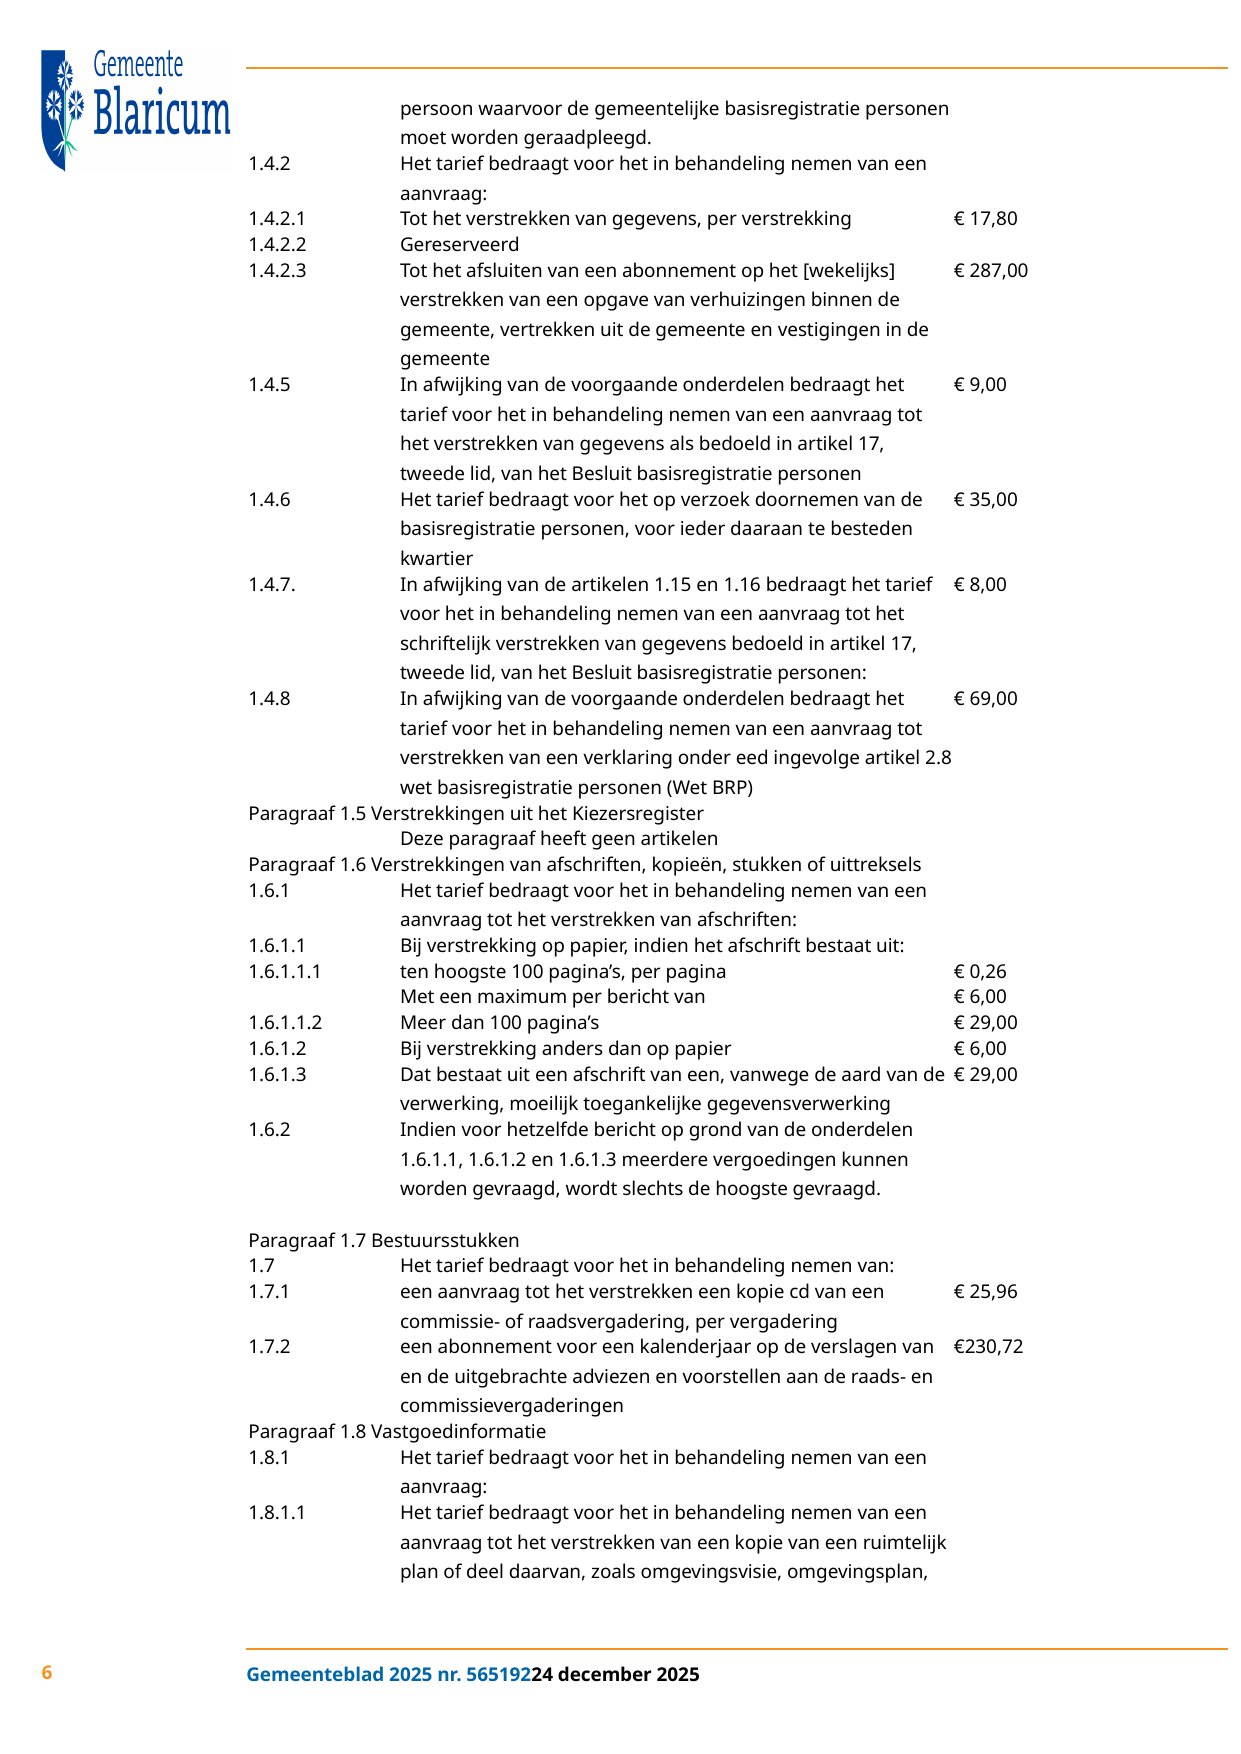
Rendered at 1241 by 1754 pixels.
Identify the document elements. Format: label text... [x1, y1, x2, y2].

table_cell Paragraaf 1.8 Vastgoedinformatie [248, 1419, 954, 1444]
table_cell 1.6.1 [248, 877, 400, 932]
table_cell Deze paragraaf heeft geen artikelen [400, 825, 954, 851]
table_cell 1.4.7. [248, 571, 400, 685]
table_cell 1.6.2 [248, 1116, 400, 1201]
table_cell € 0,26 [954, 958, 1152, 984]
table_cell een abonnement voor een kalenderjaar op de verslagen van en de uitgebrachte adviezen en voorstellen aan de raads- en commissievergaderingen [400, 1334, 954, 1418]
table_cell 1.4.5 [248, 371, 400, 486]
table_cell [954, 1500, 1152, 1584]
table_cell € 9,00 [954, 371, 1152, 486]
table_cell In afwijking van de artikelen 1.15 en 1.16 bedraagt het tarief voor het in behandeling nemen van een aanvraag tot het schriftelijk verstrekken van gegevens bedoeld in artikel 17, tweede lid, van het Besluit basisregistratie personen: [400, 571, 954, 685]
table_cell Met een maximum per bericht van [400, 984, 954, 1009]
table_cell 1.6.1.3 [248, 1061, 400, 1116]
table_cell 1.4.8 [248, 685, 400, 800]
table_cell Het tarief bedraagt voor het in behandeling nemen van een aanvraag tot het verstrekken van afschriften: [400, 877, 954, 932]
table_cell Bij verstrekking anders dan op papier [400, 1035, 954, 1061]
table_cell 1.4.2 [248, 150, 400, 205]
table_cell Paragraaf 1.6 Verstrekkingen van afschriften, kopieën, stukken of uittreksels [248, 851, 954, 877]
table_cell [248, 95, 400, 150]
table_cell 1.4.6 [248, 486, 400, 571]
table_cell [954, 95, 1152, 150]
table_cell Meer dan 100 pagina’s [400, 1009, 954, 1035]
table_cell 1.7.1 [248, 1278, 400, 1333]
table_cell € 287,00 [954, 257, 1152, 371]
table_cell [954, 1116, 1152, 1201]
table_cell €230,72 [954, 1334, 1152, 1418]
table_cell € 25,96 [954, 1278, 1152, 1333]
table_cell [954, 1201, 1152, 1227]
table_cell Het tarief bedraagt voor het in behandeling nemen van een aanvraag tot het verstrekken van een kopie van een ruimtelijk plan of deel daarvan, zoals omgevingsvisie, omgevingsplan, [400, 1500, 954, 1584]
table_cell Bij verstrekking op papier, indien het afschrift bestaat uit: [400, 932, 954, 958]
table_cell [954, 150, 1152, 205]
table_cell [954, 800, 1152, 825]
table_cell € 35,00 [954, 486, 1152, 571]
table_cell 1.8.1.1 [248, 1500, 400, 1584]
table_cell 1.6.1.1.1 [248, 958, 400, 984]
table_cell [954, 231, 1152, 257]
table_cell [954, 851, 1152, 877]
table_cell een aanvraag tot het verstrekken een kopie cd van een commissie- of raadsvergadering, per vergadering [400, 1278, 954, 1333]
table_cell [248, 984, 400, 1009]
table_cell In afwijking van de voorgaande onderdelen bedraagt het tarief voor het in behandeling nemen van een aanvraag tot het verstrekken van gegevens als bedoeld in artikel 17, tweede lid, van het Besluit basisregistratie personen [400, 371, 954, 486]
table_cell € 29,00 [954, 1009, 1152, 1035]
table_cell [954, 877, 1152, 932]
table_cell Het tarief bedraagt voor het in behandeling nemen van: [400, 1253, 954, 1278]
table_cell Indien voor hetzelfde bericht op grond van de onderdelen 1.6.1.1, 1.6.1.2 en 1.6.1.3 meerdere vergoedingen kunnen worden gevraagd, wordt slechts de hoogste gevraagd. [400, 1116, 954, 1201]
table_cell € 29,00 [954, 1061, 1152, 1116]
table_cell [954, 825, 1152, 851]
table_cell [248, 825, 400, 851]
table_cell Paragraaf 1.7 Bestuursstukken [248, 1227, 954, 1252]
table_cell [954, 1253, 1152, 1278]
table_cell [400, 1201, 954, 1227]
table_cell Het tarief bedraagt voor het op verzoek doornemen van de basisregistratie personen, voor ieder daaraan te besteden kwartier [400, 486, 954, 571]
table_cell [954, 1444, 1152, 1499]
table_cell Dat bestaat uit een afschrift van een, vanwege de aard van de verwerking, moeilijk toegankelijke gegevensverwerking [400, 1061, 954, 1116]
table_cell In afwijking van de voorgaande onderdelen bedraagt het tarief voor het in behandeling nemen van een aanvraag tot verstrekken van een verklaring onder eed ingevolge artikel 2.8 wet basisregistratie personen (Wet BRP) [400, 685, 954, 800]
table_cell 1.7 [248, 1253, 400, 1278]
table_cell Tot het verstrekken van gegevens, per verstrekking [400, 205, 954, 231]
table_cell [954, 932, 1152, 958]
table_cell Tot het afsluiten van een abonnement op het [wekelijks] verstrekken van een opgave van verhuizingen binnen de gemeente, vertrekken uit de gemeente en vestigingen in de gemeente [400, 257, 954, 371]
table_cell Gereserveerd [400, 231, 954, 257]
table_cell Paragraaf 1.5 Verstrekkingen uit het Kiezersregister [248, 800, 954, 825]
table_cell [248, 1201, 400, 1227]
table_cell € 6,00 [954, 984, 1152, 1009]
table_cell € 17,80 [954, 205, 1152, 231]
table_cell 1.4.2.3 [248, 257, 400, 371]
table_cell [954, 1419, 1152, 1444]
table_cell 1.4.2.2 [248, 231, 400, 257]
table_cell ten hoogste 100 pagina’s, per pagina [400, 958, 954, 984]
table_cell 1.8.1 [248, 1444, 400, 1499]
table_cell [954, 1227, 1152, 1252]
table_cell 1.6.1.1 [248, 932, 400, 958]
table_cell 1.6.1.2 [248, 1035, 400, 1061]
table_cell 1.7.2 [248, 1334, 400, 1418]
table_cell 1.6.1.1.2 [248, 1009, 400, 1035]
picture [41, 47, 231, 172]
table_cell Het tarief bedraagt voor het in behandeling nemen van een aanvraag: [400, 150, 954, 205]
table_cell 1.4.2.1 [248, 205, 400, 231]
table_cell persoon waarvoor de gemeentelijke basisregistratie personen moet worden geraadpleegd. [400, 95, 954, 150]
table_cell € 8,00 [954, 571, 1152, 685]
table_cell € 69,00 [954, 685, 1152, 800]
table_cell € 6,00 [954, 1035, 1152, 1061]
table_cell Het tarief bedraagt voor het in behandeling nemen van een aanvraag: [400, 1444, 954, 1499]
